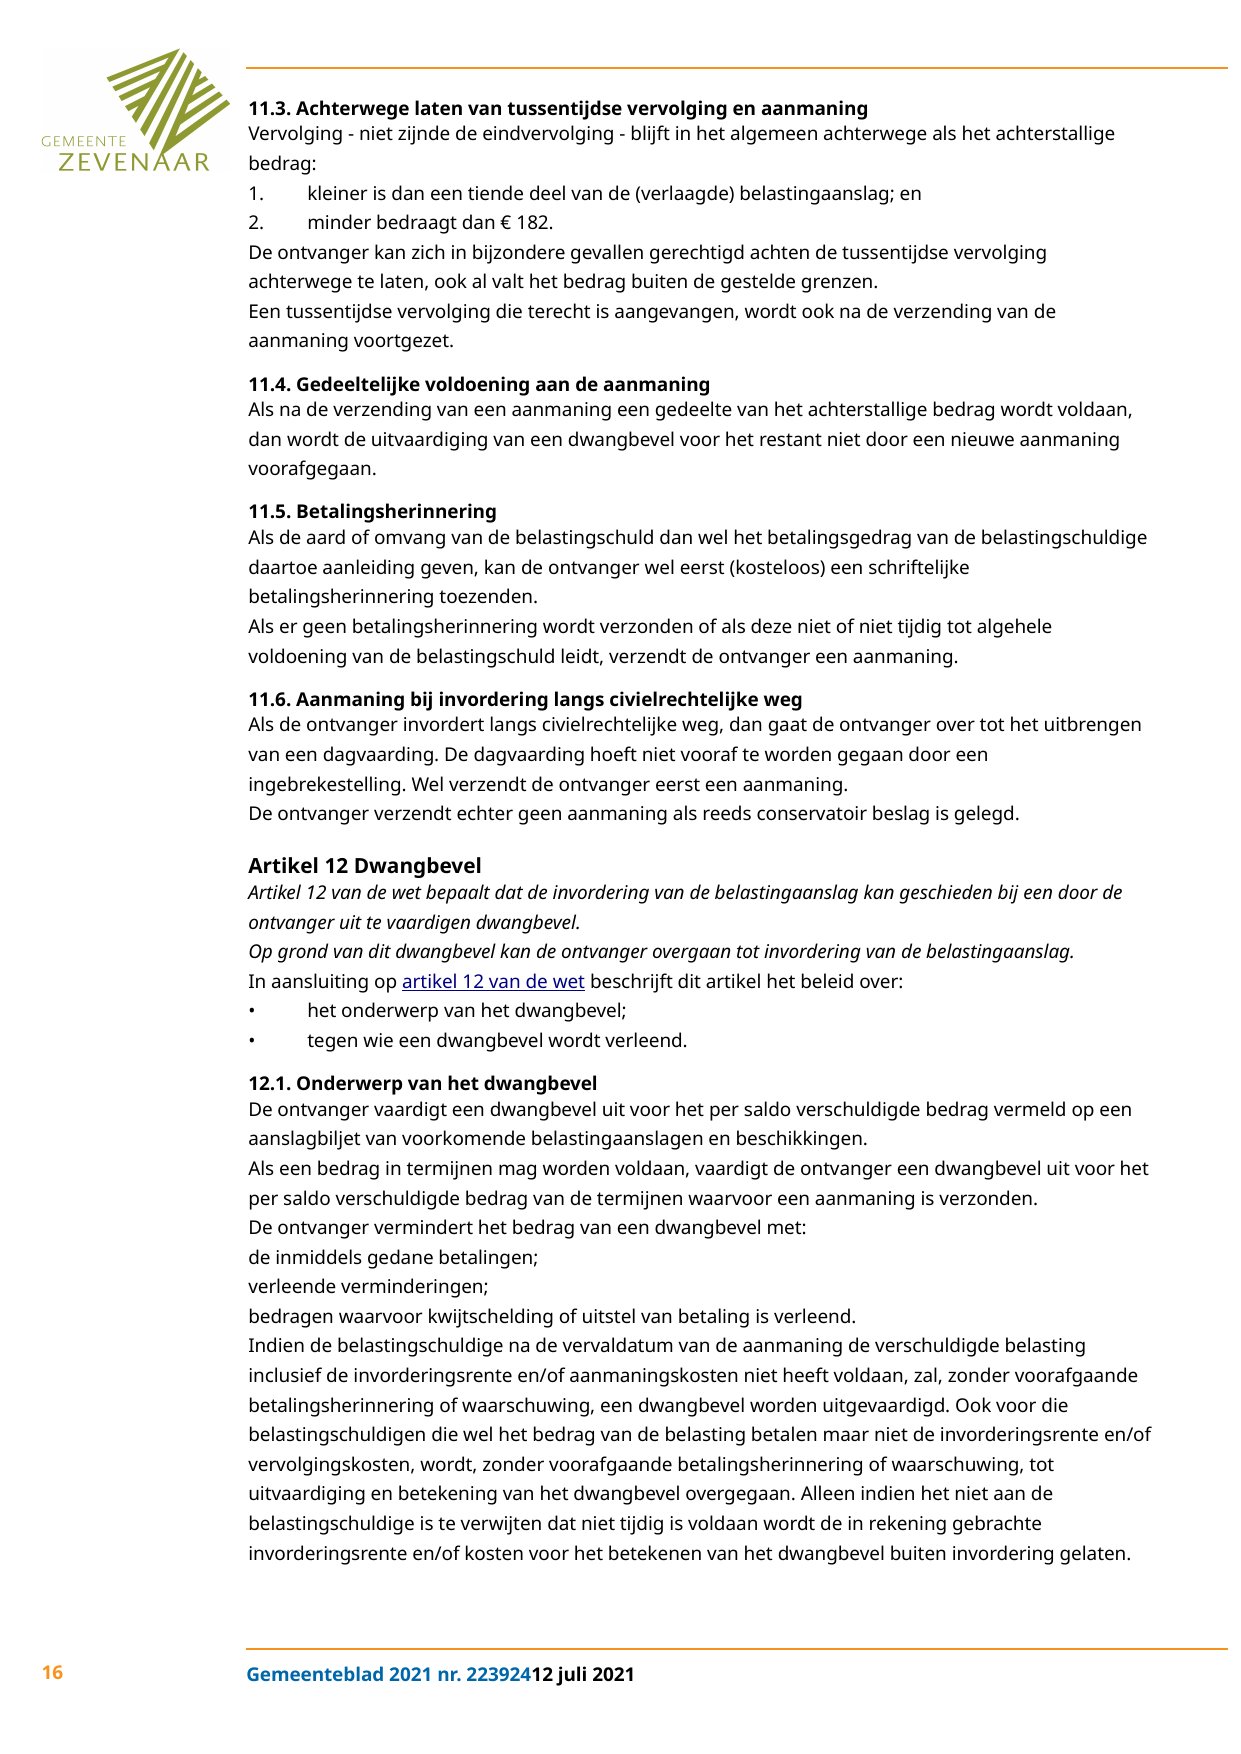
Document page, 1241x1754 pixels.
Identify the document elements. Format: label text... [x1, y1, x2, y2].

text Als er geen betalingsherinnering wordt verzonden of als deze niet of niet tijdig tot algehele voldoening van de belastingschuld leidt, verzendt de ontvanger een aanmaning. [248, 613, 1152, 668]
text 11.4. Gedeeltelijke voldoening aan de aanmaning [248, 371, 1152, 396]
text Als de ontvanger invordert langs civielrechtelijke weg, dan gaat de ontvanger over tot het uitbrengen van een dagvaarding. De dagvaarding hoeft niet vooraf te worden gegaan door een ingebrekestelling. Wel verzendt de ontvanger eerst een aanmaning. [248, 712, 1152, 797]
text Artikel 12 van de wet bepaalt dat de invordering van de belastingaanslag kan geschieden bij een door de ontvanger uit te vaardigen dwangbevel. [248, 879, 1152, 934]
text 11.6. Aanmaning bij invordering langs civielrechtelijke weg [248, 686, 1152, 712]
text de inmiddels gedane betalingen; [248, 1244, 1152, 1270]
text De ontvanger vermindert het bedrag van een dwangbevel met: [248, 1214, 1152, 1240]
text 11.5. Betalingsherinnering [248, 499, 1152, 524]
text Als na de verzending van een aanmaning een gedeelte van het achterstallige bedrag wordt voldaan, dan wordt de uitvaardiging van een dwangbevel voor het restant niet door een nieuwe aanmaning voorafgegaan. [248, 396, 1152, 481]
text Op grond van dit dwangbevel kan de ontvanger overgaan tot invordering van de belastingaanslag. [248, 938, 1152, 964]
text Als een bedrag in termijnen mag worden voldaan, vaardigt de ontvanger een dwangbevel uit voor het per saldo verschuldigde bedrag van de termijnen waarvoor een aanmaning is verzonden. [248, 1155, 1152, 1211]
list minder bedraagt dan € 182. [248, 209, 1152, 235]
text De ontvanger vaardigt een dwangbevel uit voor het per saldo verschuldigde bedrag vermeld op een aanslagbiljet van voorkomende belastingaanslagen en beschikkingen. [248, 1096, 1152, 1151]
text bedragen waarvoor kwijtschelding of uitstel van betaling is verleend. [248, 1303, 1152, 1329]
text 11.3. Achterwege laten van tussentijdse vervolging en aanmaning [248, 95, 1152, 121]
text Artikel 12 Dwangbevel [248, 851, 1152, 879]
text De ontvanger kan zich in bijzondere gevallen gerechtigd achten de tussentijdse vervolging achterwege te laten, ook al valt het bedrag buiten de gestelde grenzen. [248, 239, 1152, 294]
text De ontvanger verzendt echter geen aanmaning als reeds conservatoir beslag is gelegd. [248, 800, 1152, 826]
text verleende verminderingen; [248, 1273, 1152, 1299]
text Indien de belastingschuldige na de vervaldatum van de aanmaning de verschuldigde belasting inclusief de invorderingsrente en/of aanmaningskosten niet heeft voldaan, zal, zonder voorafgaande betalingsherinnering of waarschuwing, een dwangbevel worden uitgevaardigd. Ook voor die belastingschuldigen die wel het bedrag van de belasting betalen maar niet de invorderingsrente en/of vervolgingskosten, wordt, zonder voorafgaande betalingsherinnering of waarschuwing, tot uitvaardiging en betekening van het dwangbevel overgegaan. Alleen indien het niet aan de belastingschuldige is te verwijten dat niet tijdig is voldaan wordt de in rekening gebrachte invorderingsrente en/of kosten voor het betekenen van het dwangbevel buiten invordering gelaten. [248, 1333, 1152, 1566]
list het onderwerp van het dwangbevel; [248, 998, 1152, 1023]
list tegen wie een dwangbevel wordt verleend. [248, 1027, 1152, 1053]
text In aansluiting op artikel 12 van de wet beschrijft dit artikel het beleid over: [248, 968, 1152, 994]
text 12.1. Onderwerp van het dwangbevel [248, 1070, 1152, 1096]
text Een tussentijdse vervolging die terecht is aangevangen, wordt ook na de verzending van de aanmaning voortgezet. [248, 298, 1152, 353]
text Vervolging - niet zijnde de eindvervolging - blijft in het algemeen achterwege als het achterstallige bedrag: [248, 121, 1152, 176]
list kleiner is dan een tiende deel van de (verlaagde) belastingaanslag; en [248, 180, 1152, 205]
text Als de aard of omvang van de belastingschuld dan wel het betalingsgedrag van de belastingschuldige daartoe aanleiding geven, kan de ontvanger wel eerst (kosteloos) een schriftelijke betalingsherinnering toezenden. [248, 524, 1152, 609]
picture [41, 47, 231, 172]
